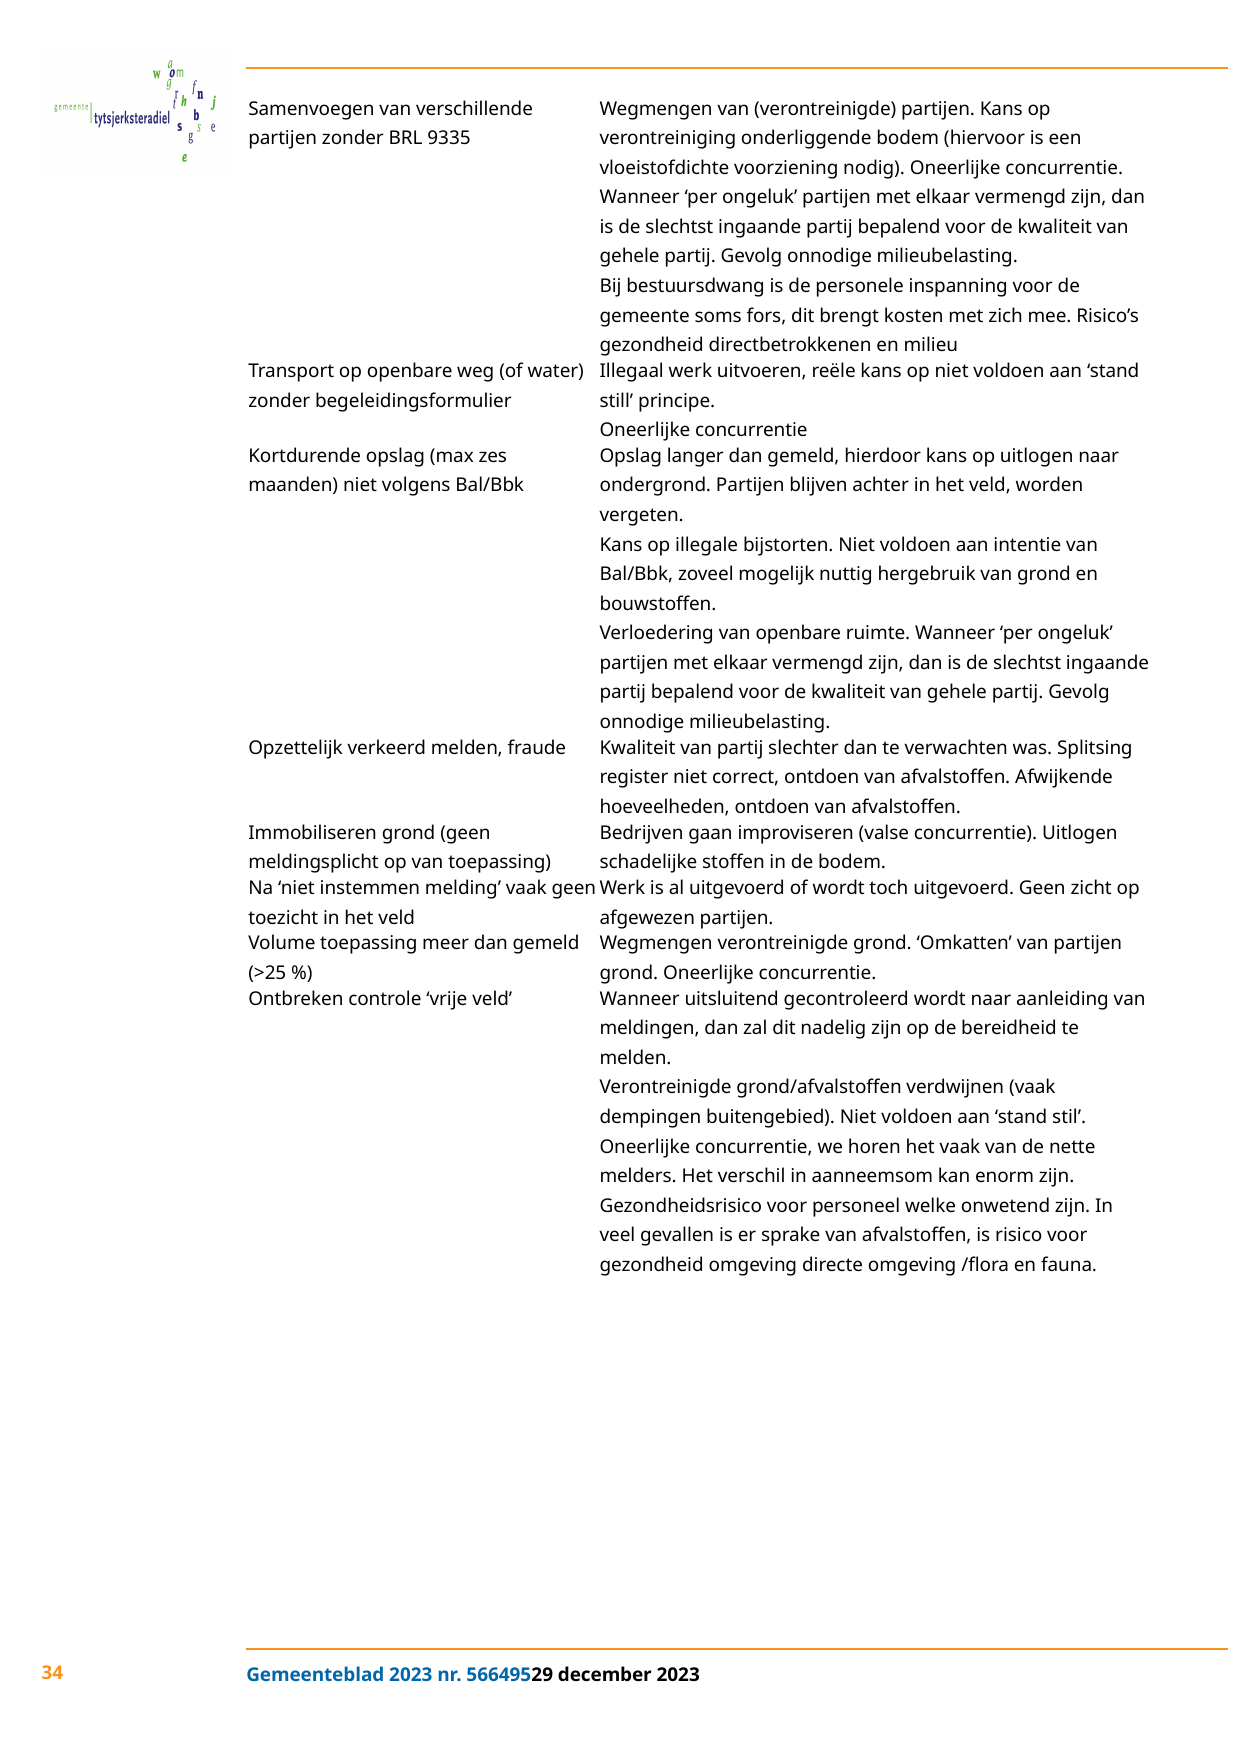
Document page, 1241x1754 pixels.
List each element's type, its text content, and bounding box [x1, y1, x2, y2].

table_cell Volume toepassing meer dan gemeld (>25 %) [248, 930, 599, 985]
table_cell Immobiliseren grond (geen meldingsplicht op van toepassing) [248, 819, 599, 874]
table_cell Wegmengen verontreinigde grond. ‘Omkatten’ van partijen grond. Oneerlijke concurrentie. [599, 930, 1152, 985]
table_cell Ontbreken controle ‘vrije veld’ [248, 985, 599, 1277]
table_cell Wanneer uitsluitend gecontroleerd wordt naar aanleiding van meldingen, dan zal dit nadelig zijn op de bereidheid te melden. Verontreinigde grond/afvalstoffen verdwijnen (vaak dempingen buitengebied). Niet voldoen aan ‘stand stil’. Oneerlijke concurrentie, we horen het vaak van de nette melders. Het verschil in aanneemsom kan enorm zijn. Gezondheidsrisico voor personeel welke onwetend zijn. In veel gevallen is er sprake van afvalstoffen, is risico voor gezondheid omgeving directe omgeving /flora en fauna. [599, 985, 1152, 1277]
table_cell Samenvoegen van verschillende partijen zonder BRL 9335 [248, 95, 599, 357]
table_cell Illegaal werk uitvoeren, reële kans op niet voldoen aan ‘stand still’ principe. Oneerlijke concurrentie [599, 357, 1152, 442]
table_cell Werk is al uitgevoerd of wordt toch uitgevoerd. Geen zicht op afgewezen partijen. [599, 874, 1152, 929]
table_cell Opslag langer dan gemeld, hierdoor kans op uitlogen naar ondergrond. Partijen blijven achter in het veld, worden vergeten. Kans op illegale bijstorten. Niet voldoen aan intentie van Bal/Bbk, zoveel mogelijk nuttig hergebruik van grond en bouwstoffen. Verloedering van openbare ruimte. Wanneer ‘per ongeluk’ partijen met elkaar vermengd zijn, dan is de slechtst ingaande partij bepalend voor de kwaliteit van gehele partij. Gevolg onnodige milieubelasting. [599, 442, 1152, 734]
picture [41, 47, 231, 172]
table_cell Transport op openbare weg (of water) zonder begeleidingsformulier [248, 357, 599, 442]
table_cell Na ‘niet instemmen melding’ vaak geen toezicht in het veld [248, 874, 599, 929]
table_cell Bedrijven gaan improviseren (valse concurrentie). Uitlogen schadelijke stoffen in de bodem. [599, 819, 1152, 874]
table_cell Kwaliteit van partij slechter dan te verwachten was. Splitsing register niet correct, ontdoen van afvalstoffen. Afwijkende hoeveelheden, ontdoen van afvalstoffen. [599, 734, 1152, 819]
table_cell Wegmengen van (verontreinigde) partijen. Kans op verontreiniging onderliggende bodem (hiervoor is een vloeistofdichte voorziening nodig). Oneerlijke concurrentie. Wanneer ‘per ongeluk’ partijen met elkaar vermengd zijn, dan is de slechtst ingaande partij bepalend voor de kwaliteit van gehele partij. Gevolg onnodige milieubelasting. Bij bestuursdwang is de personele inspanning voor de gemeente soms fors, dit brengt kosten met zich mee. Risico’s gezondheid directbetrokkenen en milieu [599, 95, 1152, 357]
table_cell Kortdurende opslag (max zes maanden) niet volgens Bal/Bbk [248, 442, 599, 734]
table_cell Opzettelijk verkeerd melden, fraude [248, 734, 599, 819]
